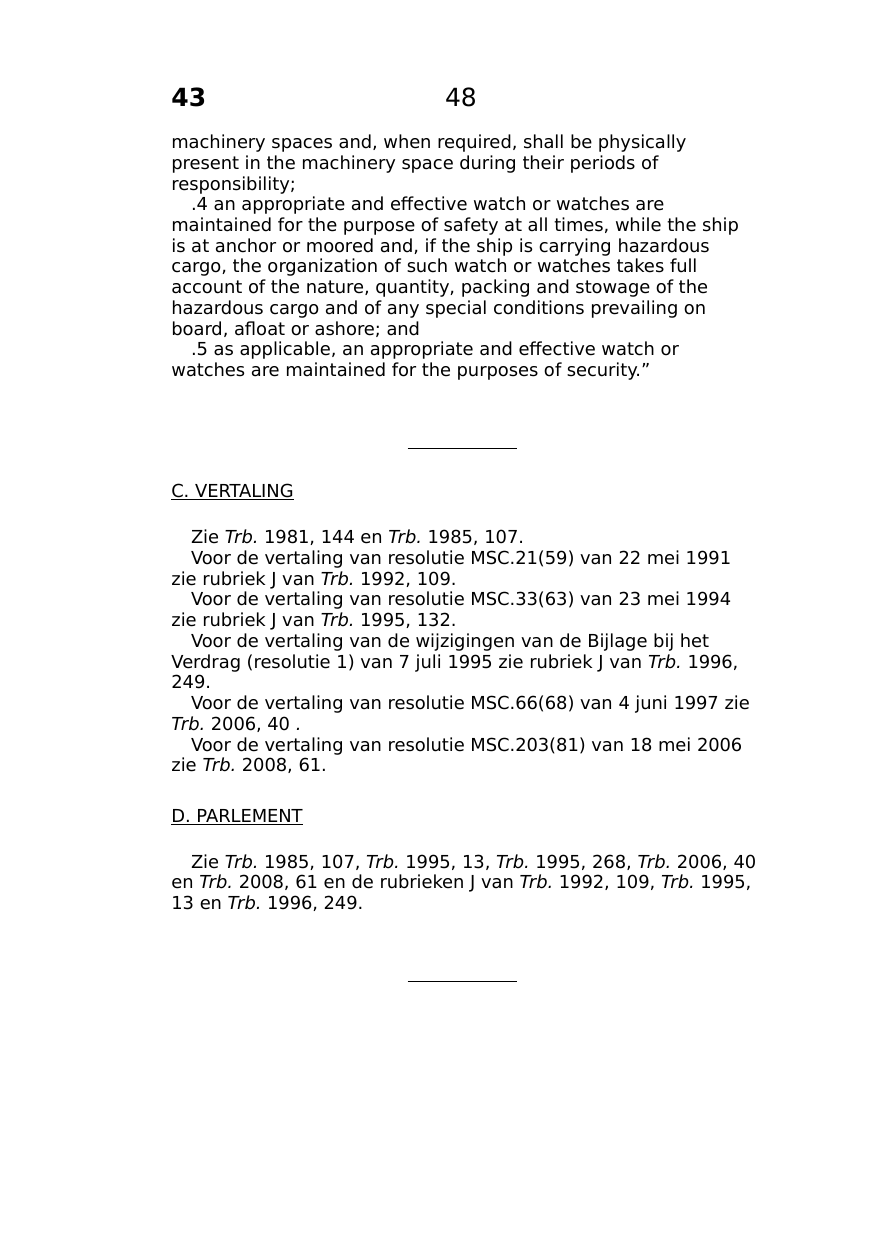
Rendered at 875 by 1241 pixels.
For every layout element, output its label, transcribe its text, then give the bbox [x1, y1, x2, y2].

text Zie Trb. 1985, 107, Trb. 1995, 13, Trb. 1995, 268, Trb. 2006, 40 en Trb. 2008, 61 en de rubrieken J van Trb. 1992, 109, Trb. 1995, 13 en Trb. 1996, 249. [171, 852, 756, 914]
text Voor de vertaling van resolutie MSC.203(81) van 18 mei 2006 zie Trb. 2008, 61. [171, 734, 756, 776]
text machinery spaces and, when required, shall be physically present in the machinery space during their periods of responsibility; [171, 132, 756, 194]
text Zie Trb. 1981, 144 en Trb. 1985, 107. [171, 527, 756, 548]
subtitle D. PARLEMENT [171, 806, 756, 827]
subtitle C. VERTALING [171, 481, 756, 502]
text Voor de vertaling van resolutie MSC.21(59) van 22 mei 1991 zie rubriek J van Trb. 1992, 109. [171, 548, 756, 589]
text .4 an appropriate and effective watch or watches are maintained for the purpose of safety at all times, while the ship is at anchor or moored and, if the ship is carrying hazardous cargo, the organization of such watch or watches takes full account of the nature, quantity, packing and stowage of the hazardous cargo and of any special conditions prevailing on board, afloat or ashore; and [171, 194, 756, 339]
text Voor de vertaling van resolutie MSC.33(63) van 23 mei 1994 zie rubriek J van Trb. 1995, 132. [171, 589, 756, 631]
text .5 as applicable, an appropriate and effective watch or watches are maintained for the purposes of security.” [171, 339, 756, 381]
text Voor de vertaling van de wijzigingen van de Bijlage bij het Verdrag (resolutie 1) van 7 juli 1995 zie rubriek J van Trb. 1996, 249. [171, 631, 756, 693]
text Voor de vertaling van resolutie MSC.66(68) van 4 juni 1997 zie Trb. 2006, 40 . [171, 693, 756, 734]
